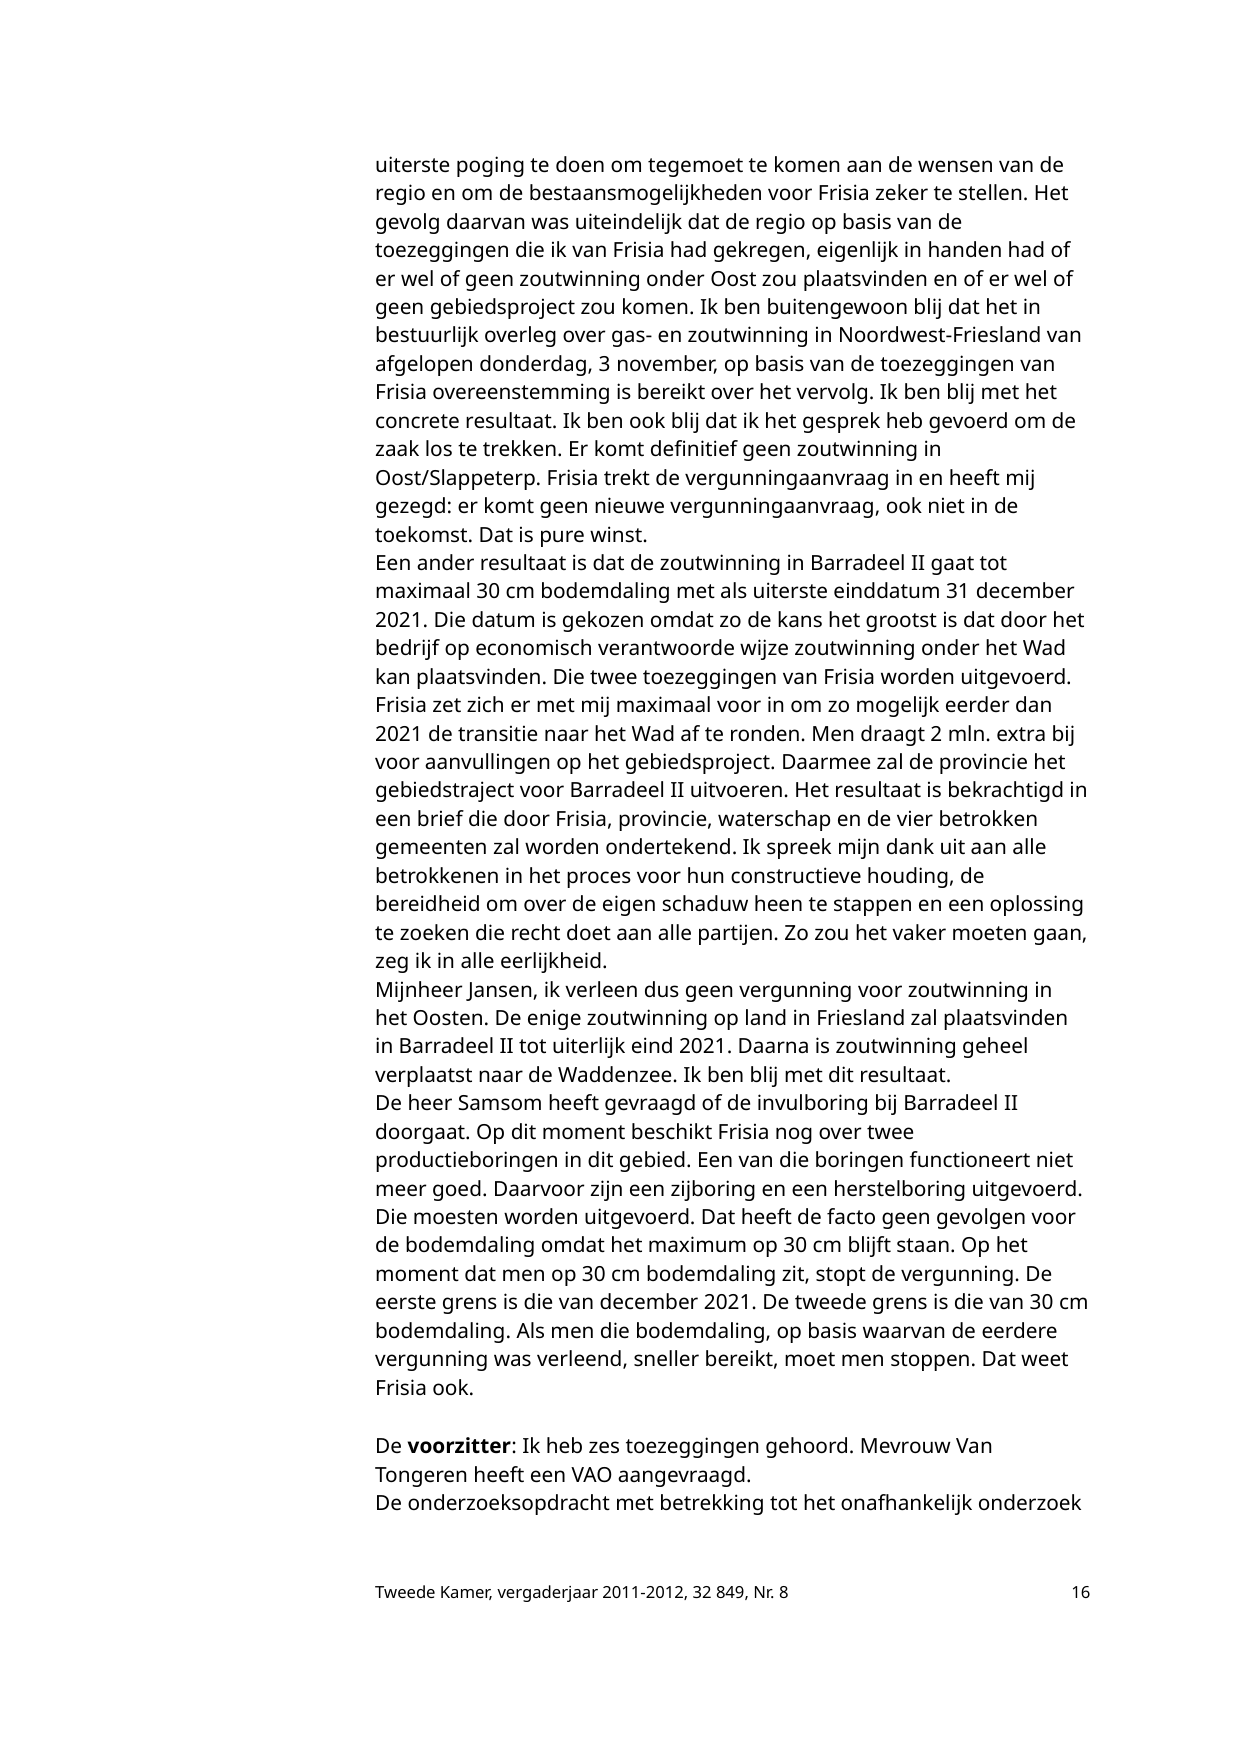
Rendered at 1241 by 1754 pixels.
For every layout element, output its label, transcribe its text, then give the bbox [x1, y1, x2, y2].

text De heer Samsom heeft gevraagd of de invulboring bij Barradeel II doorgaat. Op dit moment beschikt Frisia nog over twee productieboringen in dit gebied. Een van die boringen functioneert niet meer goed. Daarvoor zijn een zijboring en een herstelboring uitgevoerd. Die moesten worden uitgevoerd. Dat heeft de facto geen gevolgen voor de bodemdaling omdat het maximum op 30 cm blijft staan. Op het moment dat men op 30 cm bodemdaling zit, stopt de vergunning. De eerste grens is die van december 2021. De tweede grens is die van 30 cm bodemdaling. Als men die bodemdaling, op basis waarvan de eerdere vergunning was verleend, sneller bereikt, moet men stoppen. Dat weet Frisia ook. [375, 1088, 1090, 1401]
text Een ander resultaat is dat de zoutwinning in Barradeel II gaat tot maximaal 30 cm bodemdaling met als uiterste einddatum 31 december 2021. Die datum is gekozen omdat zo de kans het grootst is dat door het bedrijf op economisch verantwoorde wijze zoutwinning onder het Wad kan plaatsvinden. Die twee toezeggingen van Frisia worden uitgevoerd. Frisia zet zich er met mij maximaal voor in om zo mogelijk eerder dan 2021 de transitie naar het Wad af te ronden. Men draagt 2 mln. extra bij voor aanvullingen op het gebiedsproject. Daarmee zal de provincie het gebiedstraject voor Barradeel II uitvoeren. Het resultaat is bekrachtigd in een brief die door Frisia, provincie, waterschap en de vier betrokken gemeenten zal worden ondertekend. Ik spreek mijn dank uit aan alle betrokkenen in het proces voor hun constructieve houding, de bereidheid om over de eigen schaduw heen te stappen en een oplossing te zoeken die recht doet aan alle partijen. Zo zou het vaker moeten gaan, zeg ik in alle eerlijkheid. [375, 548, 1090, 975]
text Mijnheer Jansen, ik verleen dus geen vergunning voor zoutwinning in het Oosten. De enige zoutwinning op land in Friesland zal plaatsvinden in Barradeel II tot uiterlijk eind 2021. Daarna is zoutwinning geheel verplaatst naar de Waddenzee. Ik ben blij met dit resultaat. [375, 975, 1090, 1088]
text De onderzoeksopdracht met betrekking tot het onafhankelijk onderzoek [375, 1488, 1090, 1517]
text uiterste poging te doen om tegemoet te komen aan de wensen van de regio en om de bestaansmogelijkheden voor Frisia zeker te stellen. Het gevolg daarvan was uiteindelijk dat de regio op basis van de toezeggingen die ik van Frisia had gekregen, eigenlijk in handen had of er wel of geen zoutwinning onder Oost zou plaatsvinden en of er wel of geen gebiedsproject zou komen. Ik ben buitengewoon blij dat het in bestuurlijk overleg over gas- en zoutwinning in Noordwest-Friesland van afgelopen donderdag, 3 november, op basis van de toezeggingen van Frisia overeenstemming is bereikt over het vervolg. Ik ben blij met het concrete resultaat. Ik ben ook blij dat ik het gesprek heb gevoerd om de zaak los te trekken. Er komt definitief geen zoutwinning in Oost/Slappeterp. Frisia trekt de vergunningaanvraag in en heeft mij gezegd: er komt geen nieuwe vergunningaanvraag, ook niet in de toekomst. Dat is pure winst. [375, 150, 1090, 548]
text De voorzitter: Ik heb zes toezeggingen gehoord. Mevrouw Van Tongeren heeft een VAO aangevraagd. [375, 1431, 1090, 1488]
